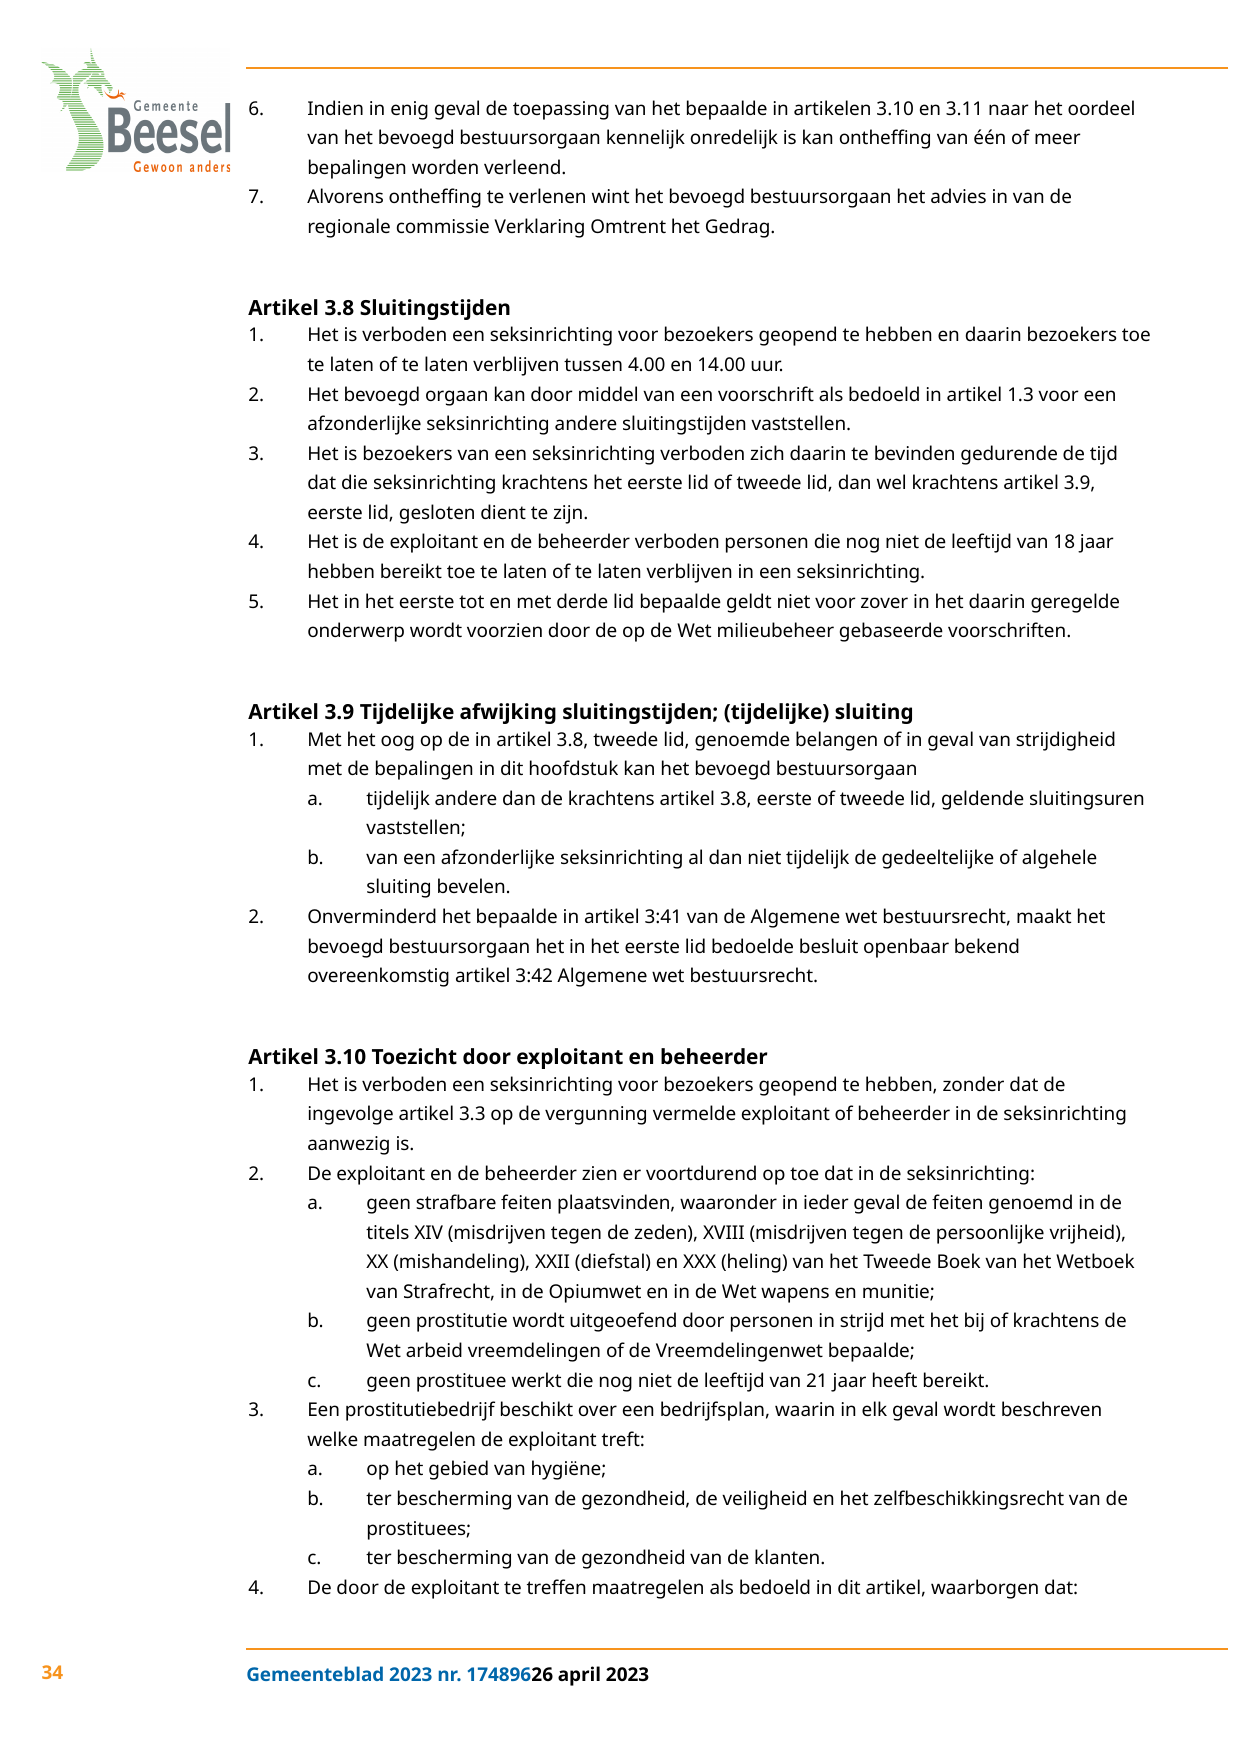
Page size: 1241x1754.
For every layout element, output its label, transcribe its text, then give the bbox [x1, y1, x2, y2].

list tijdelijk andere dan de krachtens artikel 3.8, eerste of tweede lid, geldende sluitingsuren vaststellen; [307, 785, 1152, 840]
text Artikel 3.8 Sluitingstijden [248, 293, 1152, 322]
list ter bescherming van de gezondheid, de veiligheid en het zelfbeschikkingsrecht van de prostituees; [307, 1485, 1152, 1540]
list geen prostitutie wordt uitgeoefend door personen in strijd met het bij of krachtens de Wet arbeid vreemdelingen of de Vreemdelingenwet bepaalde; [307, 1308, 1152, 1363]
list Indien in enig geval de toepassing van het bepaalde in artikelen 3.10 en 3.11 naar het oordeel van het bevoegd bestuursorgaan kennelijk onredelijk is kan ontheffing van één of meer bepalingen worden verleend. [248, 95, 1152, 180]
list De door de exploitant te treffen maatregelen als bedoeld in dit artikel, waarborgen dat: [248, 1574, 1152, 1599]
list Een prostitutiebedrijf beschikt over een bedrijfsplan, waarin in elk geval wordt beschreven welke maatregelen de exploitant treft: [248, 1396, 1152, 1452]
list ter bescherming van de gezondheid van de klanten. [307, 1544, 1152, 1570]
text Artikel 3.10 Toezicht door exploitant en beheerder [248, 1042, 1152, 1071]
list Het is bezoekers van een seksinrichting verboden zich daarin te bevinden gedurende de tijd dat die seksinrichting krachtens het eerste lid of tweede lid, dan wel krachtens artikel 3.9, eerste lid, gesloten dient te zijn. [248, 440, 1152, 525]
list Alvorens ontheffing te verlenen wint het bevoegd bestuursorgaan het advies in van de regionale commissie Verklaring Omtrent het Gedrag. [248, 183, 1152, 239]
list van een afzonderlijke seksinrichting al dan niet tijdelijk de gedeeltelijke of algehele sluiting bevelen. [307, 844, 1152, 899]
list Het is verboden een seksinrichting voor bezoekers geopend te hebben, zonder dat de ingevolge artikel 3.3 op de vergunning vermelde exploitant of beheerder in de seksinrichting aanwezig is. [248, 1071, 1152, 1156]
list op het gebied van hygiëne; [307, 1456, 1152, 1481]
list De exploitant en de beheerder zien er voortdurend op toe dat in de seksinrichting: [248, 1160, 1152, 1185]
text Artikel 3.9 Tijdelijke afwijking sluitingstijden; (tijdelijke) sluiting [248, 697, 1152, 726]
list Het is de exploitant en de beheerder verboden personen die nog niet de leeftijd van 18 jaar hebben bereikt toe te laten of te laten verblijven in een seksinrichting. [248, 529, 1152, 584]
list Met het oog op de in artikel 3.8, tweede lid, genoemde belangen of in geval van strijdigheid met de bepalingen in dit hoofdstuk kan het bevoegd bestuursorgaan [248, 726, 1152, 781]
list geen strafbare feiten plaatsvinden, waaronder in ieder geval de feiten genoemd in de titels XIV (misdrijven tegen de zeden), XVIII (misdrijven tegen de persoonlijke vrijheid), XX (mishandeling), XXII (diefstal) en XXX (heling) van het Tweede Boek van het Wetboek van Strafrecht, in de Opiumwet en in de Wet wapens en munitie; [307, 1189, 1152, 1304]
list Onverminderd het bepaalde in artikel 3:41 van de Algemene wet bestuursrecht, maakt het bevoegd bestuursorgaan het in het eerste lid bedoelde besluit openbaar bekend overeenkomstig artikel 3:42 Algemene wet bestuursrecht. [248, 903, 1152, 988]
list Het is verboden een seksinrichting voor bezoekers geopend te hebben en daarin bezoekers toe te laten of te laten verblijven tussen 4.00 en 14.00 uur. [248, 322, 1152, 377]
list geen prostituee werkt die nog niet de leeftijd van 21 jaar heeft bereikt. [307, 1367, 1152, 1392]
list Het bevoegd orgaan kan door middel van een voorschrift als bedoeld in artikel 1.3 voor een afzonderlijke seksinrichting andere sluitingstijden vaststellen. [248, 381, 1152, 436]
picture [41, 47, 231, 172]
list Het in het eerste tot en met derde lid bepaalde geldt niet voor zover in het daarin geregelde onderwerp wordt voorzien door de op de Wet milieubeheer gebaseerde voorschriften. [248, 588, 1152, 643]
